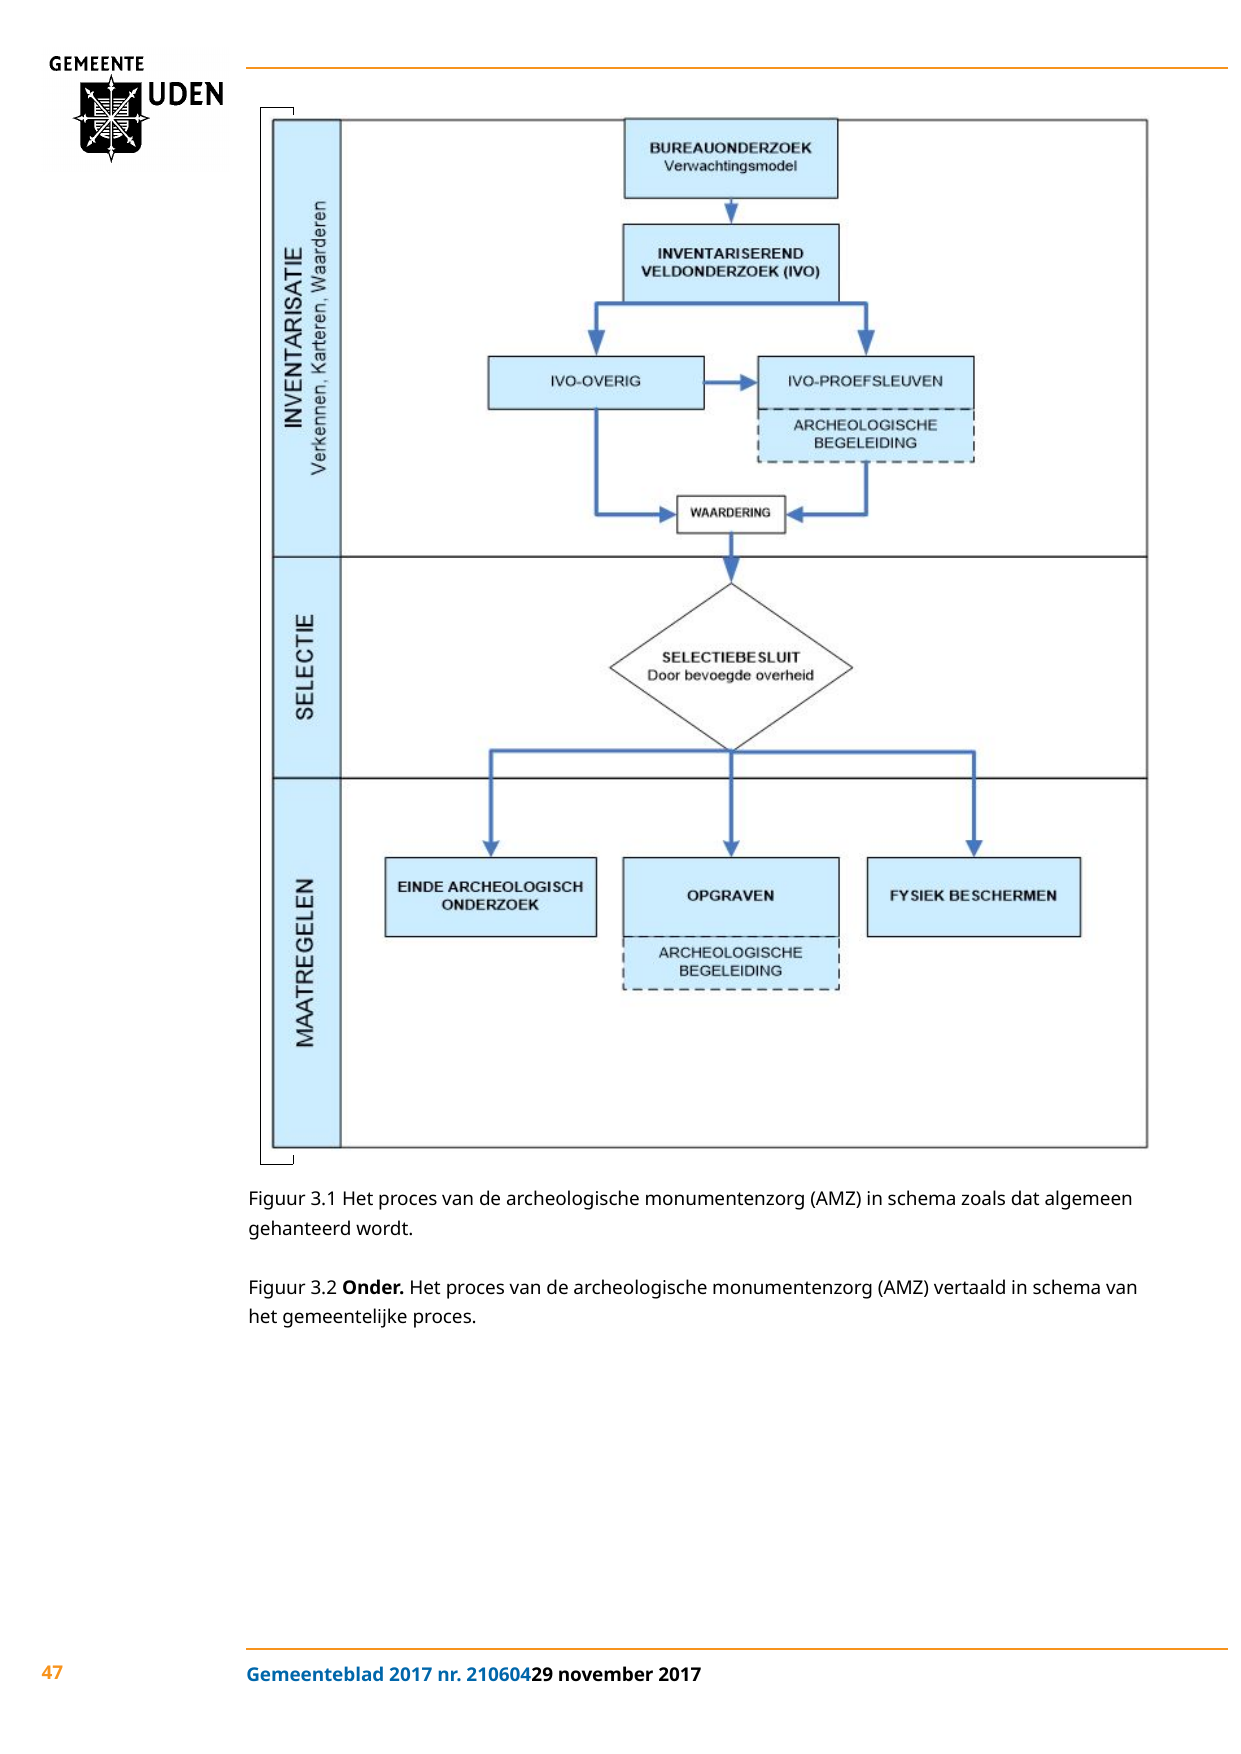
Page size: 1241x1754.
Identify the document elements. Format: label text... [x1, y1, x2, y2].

picture [268, 115, 1155, 1155]
text Figuur 3.1 Het proces van de archeologische monumentenzorg (AMZ) in schema zoals dat algemeen gehanteerd wordt. [248, 1185, 1152, 1241]
text Figuur 3.2 Onder. Het proces van de archeologische monumentenzorg (AMZ) vertaald in schema van het gemeentelijke proces. [248, 1274, 1152, 1329]
picture [41, 47, 231, 172]
